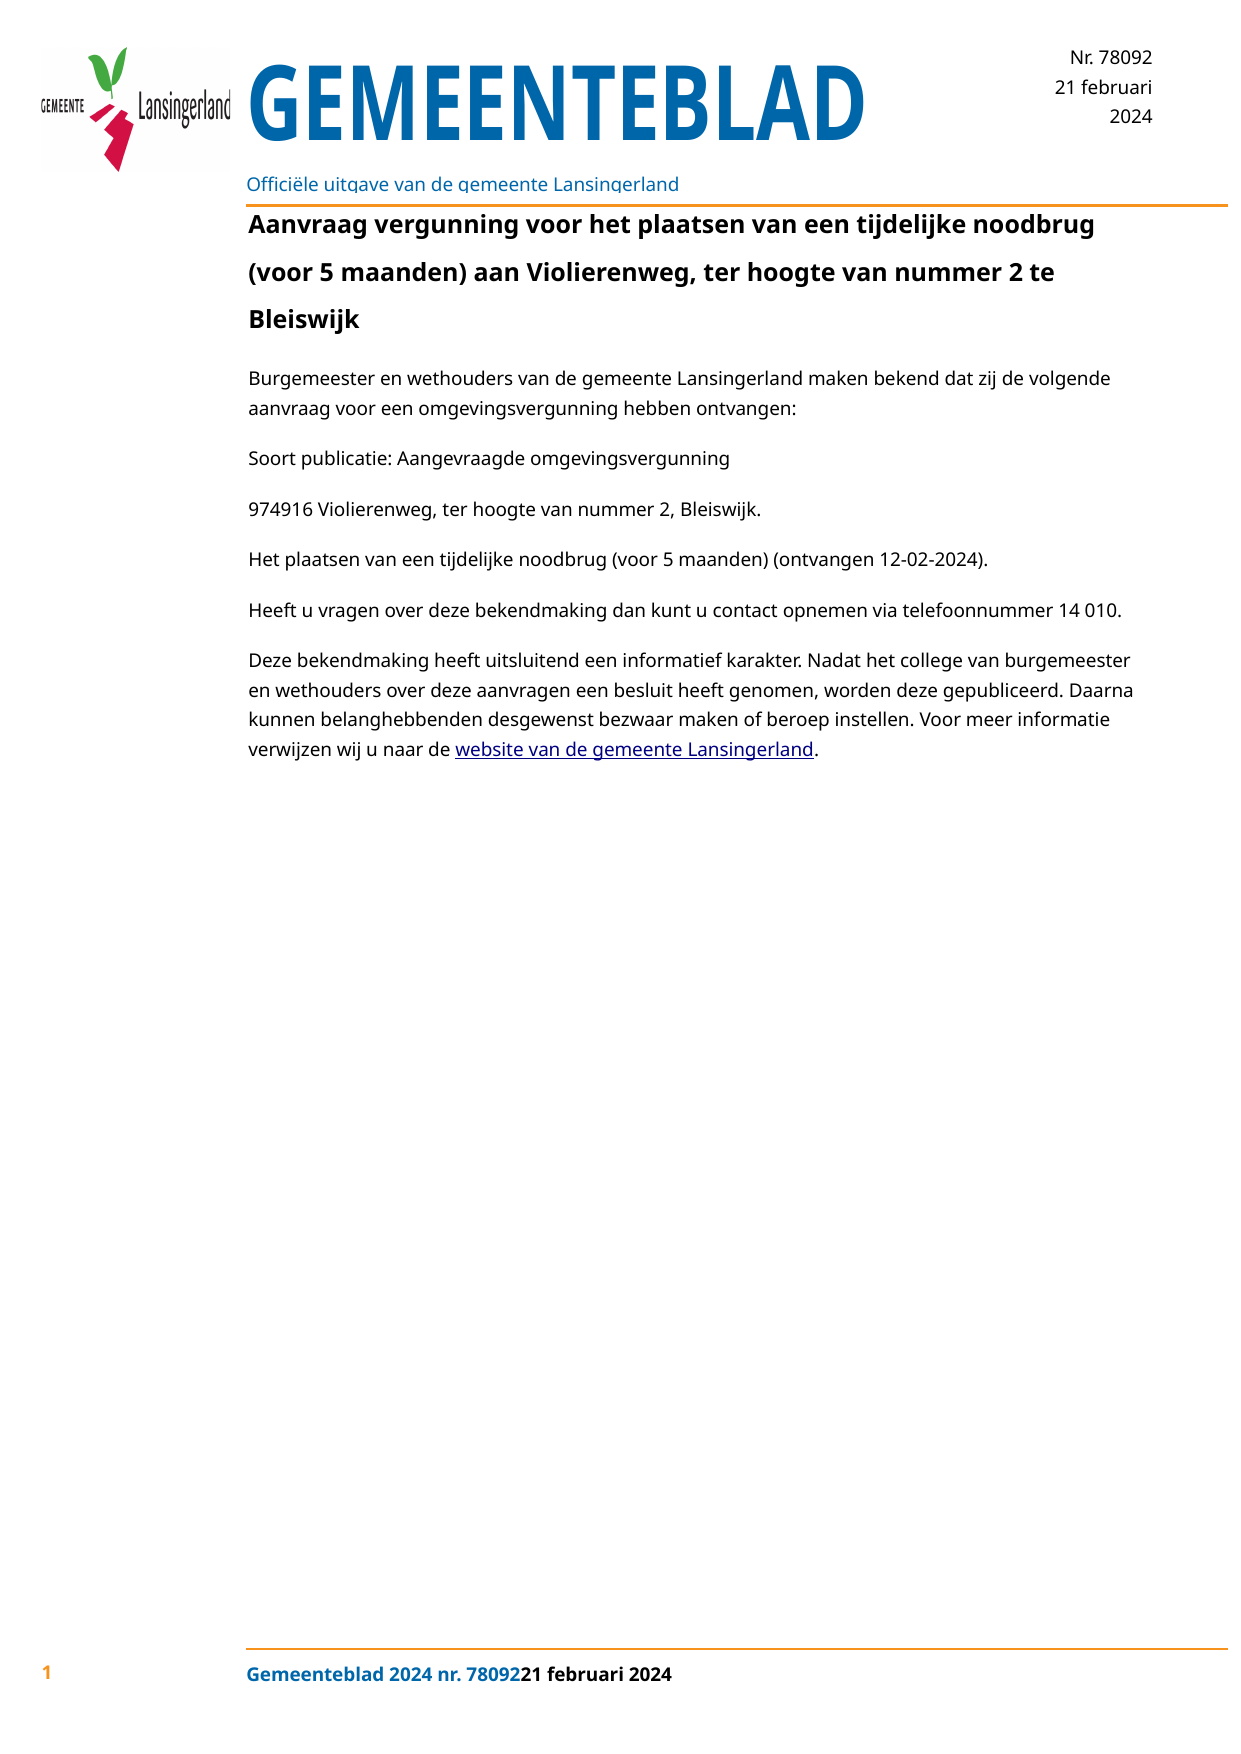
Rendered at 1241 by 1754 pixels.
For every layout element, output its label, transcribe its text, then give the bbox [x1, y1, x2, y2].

text Deze bekendmaking heeft uitsluitend een informatief karakter. Nadat het college van burgemeester en wethouders over deze aanvragen een besluit heeft genomen, worden deze gepubliceerd. Daarna kunnen belanghebbenden desgewenst bezwaar maken of beroep instellen. Voor meer informatie verwijzen wij u naar de website van de gemeente Lansingerland. [248, 647, 1152, 762]
text Aanvraag vergunning voor het plaatsen van een tijdelijke noodbrug (voor 5 maanden) aan Violierenweg, ter hoogte van nummer 2 te Bleiswijk [248, 207, 1152, 336]
text 974916 Violierenweg, ter hoogte van nummer 2, Bleiswijk. [248, 496, 1152, 522]
text Het plaatsen van een tijdelijke noodbrug (voor 5 maanden) (ontvangen 12-02-2024). [248, 546, 1152, 572]
text Burgemeester en wethouders van de gemeente Lansingerland maken bekend dat zij de volgende aanvraag voor een omgevingsvergunning hebben ontvangen: [248, 366, 1152, 421]
text Heeft u vragen over deze bekendmaking dan kunt u contact opnemen via telefoonnummer 14 010. [248, 597, 1152, 622]
picture [41, 47, 231, 172]
text Soort publicatie: Aangevraagde omgevingsvergunning [248, 446, 1152, 471]
